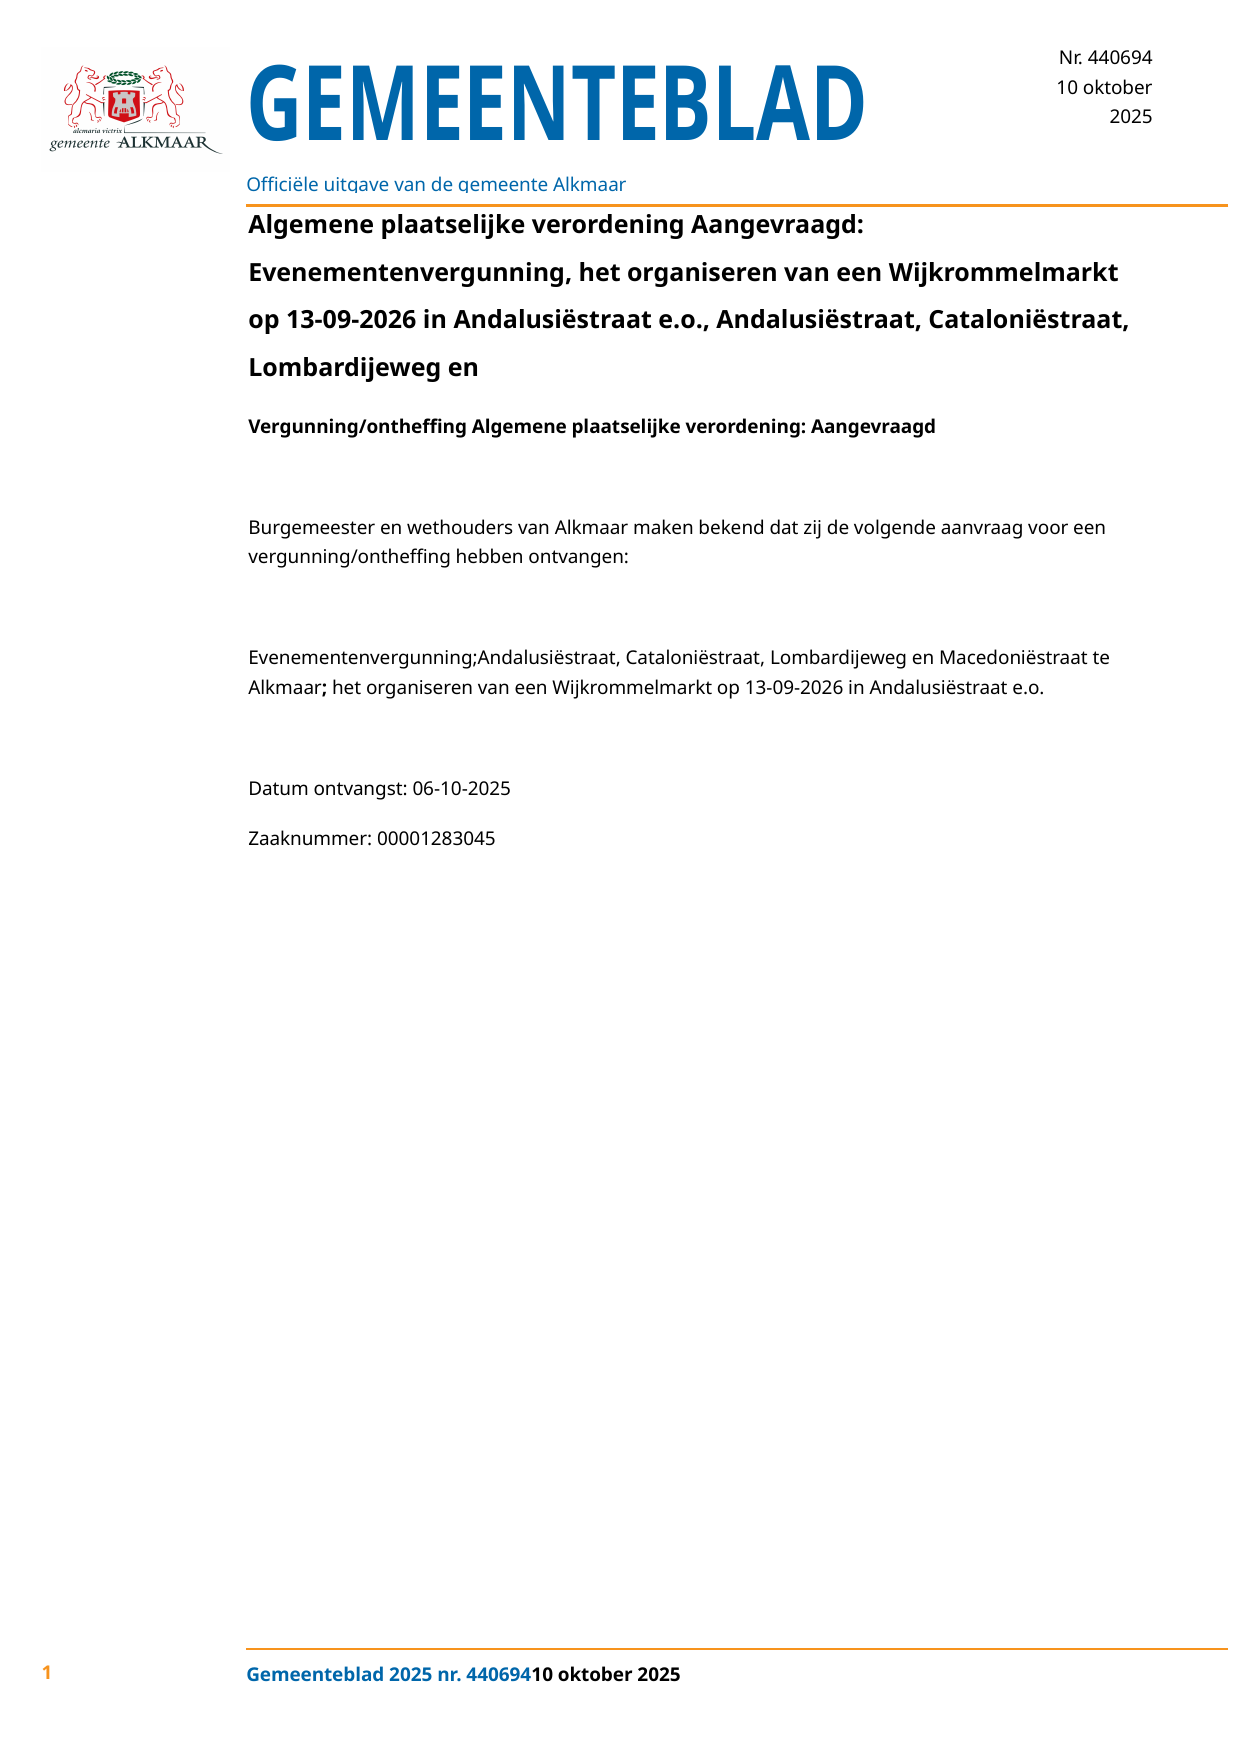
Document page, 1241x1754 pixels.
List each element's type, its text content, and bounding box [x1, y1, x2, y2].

text Vergunning/ontheffing Algemene plaatselijke verordening: Aangevraagd [248, 413, 1152, 439]
picture [41, 47, 231, 172]
text Datum ontvangst: 06-10-2025 [248, 775, 1152, 801]
text Algemene plaatselijke verordening Aangevraagd: Evenementenvergunning, het organiseren van een Wijkrommelmarkt op 13-09-2026 in Andalusiëstraat e.o., Andalusiëstraat, Cataloniëstraat, Lombardijeweg en [248, 207, 1152, 384]
text Burgemeester en wethouders van Alkmaar maken bekend dat zij de volgende aanvraag voor een vergunning/ontheffing hebben ontvangen: [248, 514, 1152, 569]
text Zaaknummer: 00001283045 [248, 825, 1152, 851]
text Evenementenvergunning;Andalusiëstraat, Cataloniëstraat, Lombardijeweg en Macedoniëstraat te Alkmaar; het organiseren van een Wijkrommelmarkt op 13-09-2026 in Andalusiëstraat e.o. [248, 644, 1152, 700]
